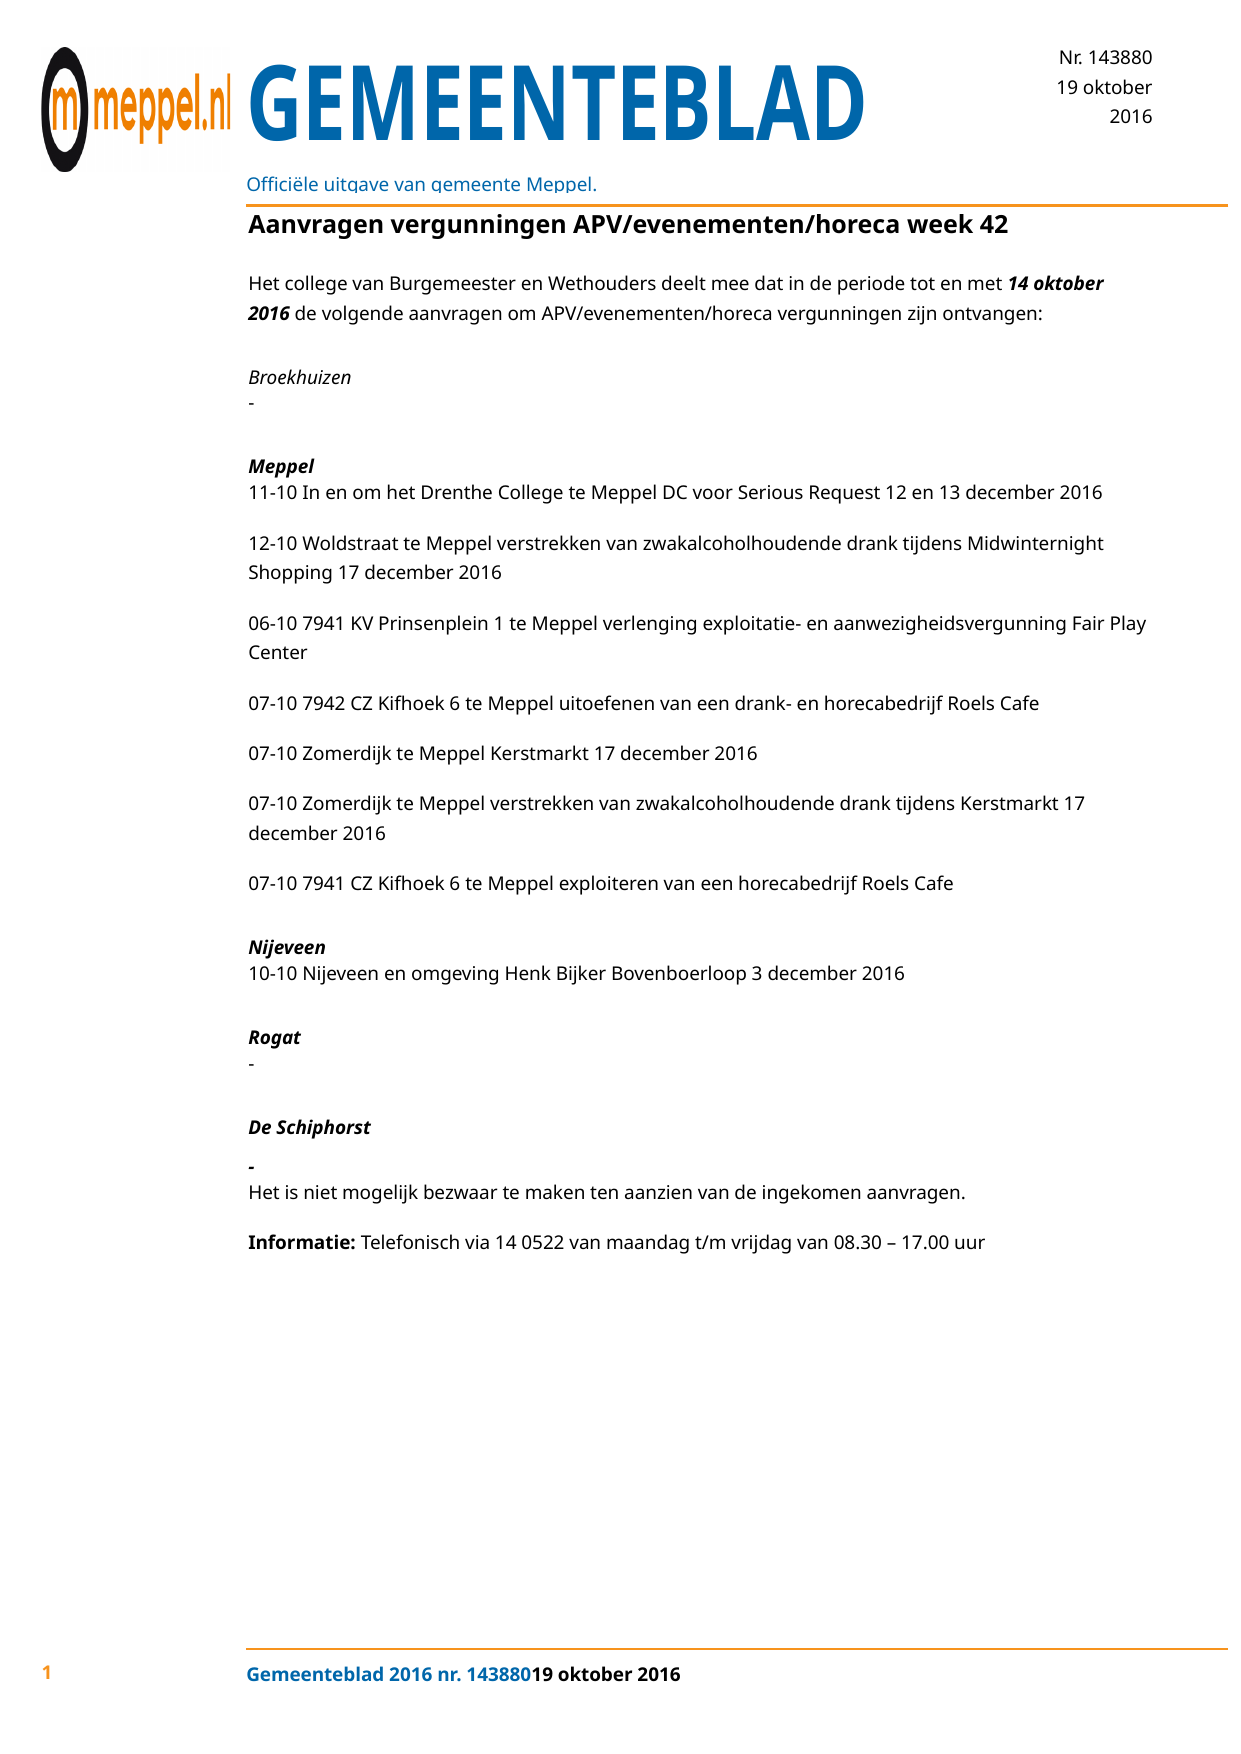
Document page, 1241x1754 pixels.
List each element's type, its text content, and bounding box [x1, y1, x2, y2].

text 11-10 In en om het Drenthe College te Meppel DC voor Serious Request 12 en 13 december 2016 [248, 479, 1152, 505]
text Rogat [248, 1024, 1152, 1050]
text 07-10 7942 CZ Kifhoek 6 te Meppel uitoefenen van een drank- en horecabedrijf Roels Cafe [248, 690, 1152, 715]
text - [248, 1050, 1152, 1076]
text Het is niet mogelijk bezwaar te maken ten aanzien van de ingekomen aanvragen. [248, 1179, 1152, 1204]
text 07-10 7941 CZ Kifhoek 6 te Meppel exploiteren van een horecabedrijf Roels Cafe [248, 871, 1152, 896]
text Nijeveen [248, 934, 1152, 960]
text 12-10 Woldstraat te Meppel verstrekken van zwakalcoholhoudende drank tijdens Midwinternight Shopping 17 december 2016 [248, 530, 1152, 585]
text 07-10 Zomerdijk te Meppel verstrekken van zwakalcoholhoudende drank tijdens Kerstmarkt 17 december 2016 [248, 791, 1152, 846]
text 10-10 Nijeveen en omgeving Henk Bijker Bovenboerloop 3 december 2016 [248, 960, 1152, 986]
text - [248, 389, 1152, 415]
text Meppel [248, 453, 1152, 479]
text Aanvragen vergunningen APV/evenementen/horeca week 42 [248, 207, 1152, 241]
text 06-10 7941 KV Prinsenplein 1 te Meppel verlenging exploitatie- en aanwezigheidsvergunning Fair Play Center [248, 610, 1152, 665]
text 07-10 Zomerdijk te Meppel Kerstmarkt 17 december 2016 [248, 740, 1152, 766]
text - [248, 1153, 1152, 1179]
text De Schiphorst [248, 1114, 1152, 1139]
text Het college van Burgemeester en Wethouders deelt mee dat in de periode tot en met 14 oktober 2016 de volgende aanvragen om APV/evenementen/horeca vergunningen zijn ontvangen: [248, 270, 1152, 326]
text Informatie: Telefonisch via 14 0522 van maandag t/m vrijdag van 08.30 – 17.00 uur [248, 1229, 1152, 1255]
picture [41, 47, 231, 172]
text Broekhuizen [248, 364, 1152, 389]
